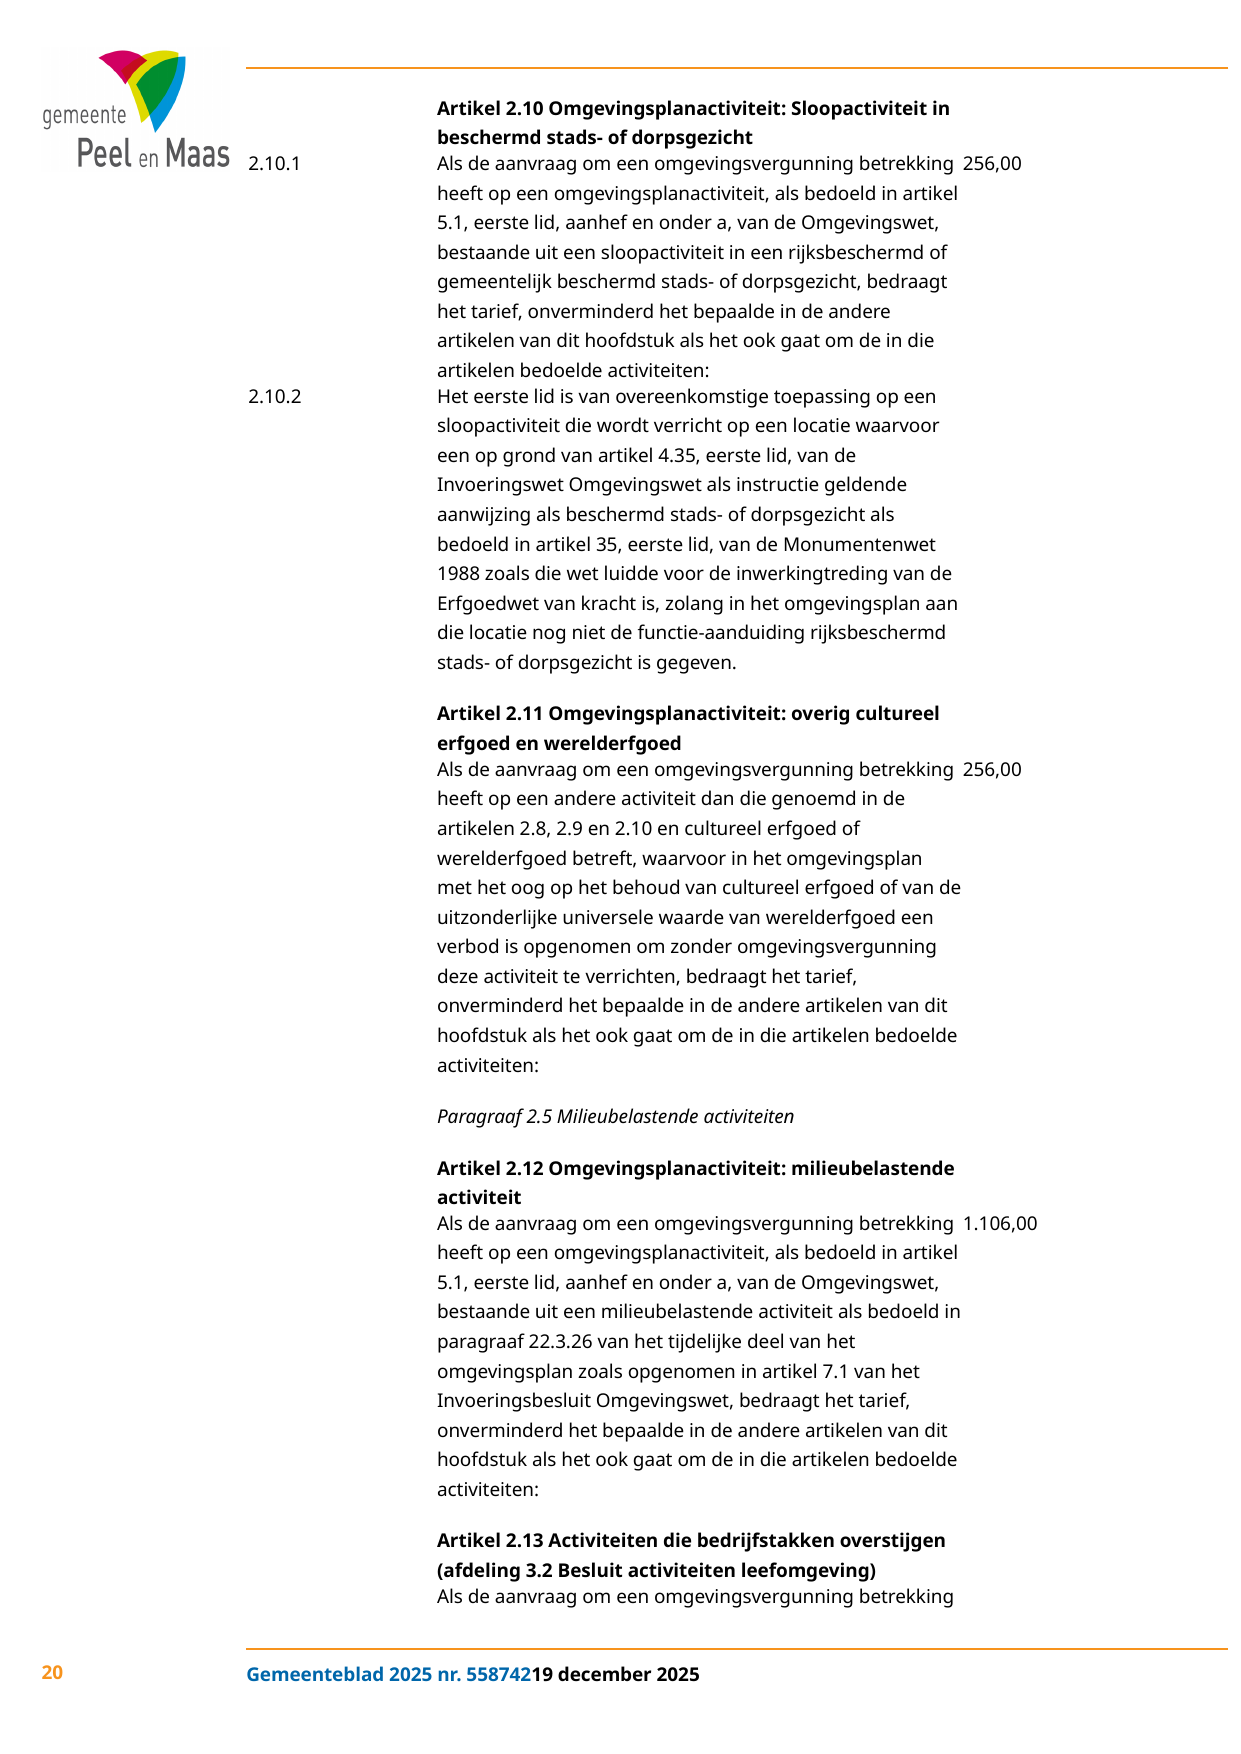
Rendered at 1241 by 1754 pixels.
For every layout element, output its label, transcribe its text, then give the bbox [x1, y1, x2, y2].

table_cell 256,00 [963, 150, 1152, 383]
table_cell [963, 1155, 1152, 1210]
table_cell [963, 1583, 1152, 1609]
table_cell [248, 1502, 437, 1528]
table_cell 256,00 [963, 756, 1152, 1077]
table_cell [963, 95, 1152, 150]
table_cell Als de aanvraag om een omgevingsvergunning betrekking heeft op een andere activiteit dan die genoemd in de artikelen 2.8, 2.9 en 2.10 en cultureel erfgoed of werelderfgoed betreft, waarvoor in het omgevingsplan met het oog op het behoud van cultureel erfgoed of van de uitzonderlijke universele waarde van werelderfgoed een verbod is opgenomen om zonder omgevingsvergunning deze activiteit te verrichten, bedraagt het tarief, onverminderd het bepaalde in de andere artikelen van dit hoofdstuk als het ook gaat om de in die artikelen bedoelde activiteiten: [437, 756, 963, 1077]
table_cell 1.106,00 [963, 1210, 1152, 1502]
table_cell [963, 675, 1152, 701]
table_cell [963, 1078, 1152, 1103]
table_cell Artikel 2.10 Omgevingsplanactiviteit: Sloopactiviteit in beschermd stads- of dorpsgezicht [437, 95, 963, 150]
table_cell [248, 1210, 437, 1502]
table_cell [248, 1583, 437, 1609]
table_cell [248, 1103, 437, 1129]
table_cell Artikel 2.11 Omgevingsplanactiviteit: overig cultureel erfgoed en werelderfgoed [437, 701, 963, 756]
table_cell [963, 1528, 1152, 1583]
table_cell Paragraaf 2.5 Milieubelastende activiteiten [437, 1103, 963, 1129]
table_cell [437, 1129, 963, 1155]
table_cell Als de aanvraag om een omgevingsvergunning betrekking heeft op een omgevingsplanactiviteit, als bedoeld in artikel 5.1, eerste lid, aanhef en onder a, van de Omgevingswet, bestaande uit een milieubelastende activiteit als bedoeld in paragraaf 22.3.26 van het tijdelijke deel van het omgevingsplan zoals opgenomen in artikel 7.1 van het Invoeringsbesluit Omgevingswet, bedraagt het tarief, onverminderd het bepaalde in de andere artikelen van dit hoofdstuk als het ook gaat om de in die artikelen bedoelde activiteiten: [437, 1210, 963, 1502]
table_cell Als de aanvraag om een omgevingsvergunning betrekking heeft op een omgevingsplanactiviteit, als bedoeld in artikel 5.1, eerste lid, aanhef en onder a, van de Omgevingswet, bestaande uit een sloopactiviteit in een rijksbeschermd of gemeentelijk beschermd stads- of dorpsgezicht, bedraagt het tarief, onverminderd het bepaalde in de andere artikelen van dit hoofdstuk als het ook gaat om de in die artikelen bedoelde activiteiten: [437, 150, 963, 383]
table_cell [963, 701, 1152, 756]
table_cell [248, 756, 437, 1077]
table_cell [963, 1502, 1152, 1528]
table_cell Als de aanvraag om een omgevingsvergunning betrekking [437, 1583, 963, 1609]
table_cell [248, 1129, 437, 1155]
table_cell [963, 1103, 1152, 1129]
picture [41, 47, 231, 172]
table_cell [248, 1155, 437, 1210]
table_cell [248, 1078, 437, 1103]
table_cell [248, 1528, 437, 1583]
table_cell Het eerste lid is van overeenkomstige toepassing op een sloopactiviteit die wordt verricht op een locatie waarvoor een op grond van artikel 4.35, eerste lid, van de Invoeringswet Omgevingswet als instructie geldende aanwijzing als beschermd stads- of dorpsgezicht als bedoeld in artikel 35, eerste lid, van de Monumentenwet 1988 zoals die wet luidde voor de inwerkingtreding van de Erfgoedwet van kracht is, zolang in het omgevingsplan aan die locatie nog niet de functie-aanduiding rijksbeschermd stads- of dorpsgezicht is gegeven. [437, 383, 963, 675]
table_cell [437, 1078, 963, 1103]
table_cell [437, 1502, 963, 1528]
table_cell 2.10.1 [248, 150, 437, 383]
table_cell Artikel 2.13 Activiteiten die bedrijfstakken overstijgen (afdeling 3.2 Besluit activiteiten leefomgeving) [437, 1528, 963, 1583]
table_cell [248, 701, 437, 756]
table_cell Artikel 2.12 Omgevingsplanactiviteit: milieubelastende activiteit [437, 1155, 963, 1210]
table_cell [963, 383, 1152, 675]
table_cell [248, 95, 437, 150]
table_cell 2.10.2 [248, 383, 437, 675]
table_cell [248, 675, 437, 701]
table_cell [437, 675, 963, 701]
table_cell [963, 1129, 1152, 1155]
